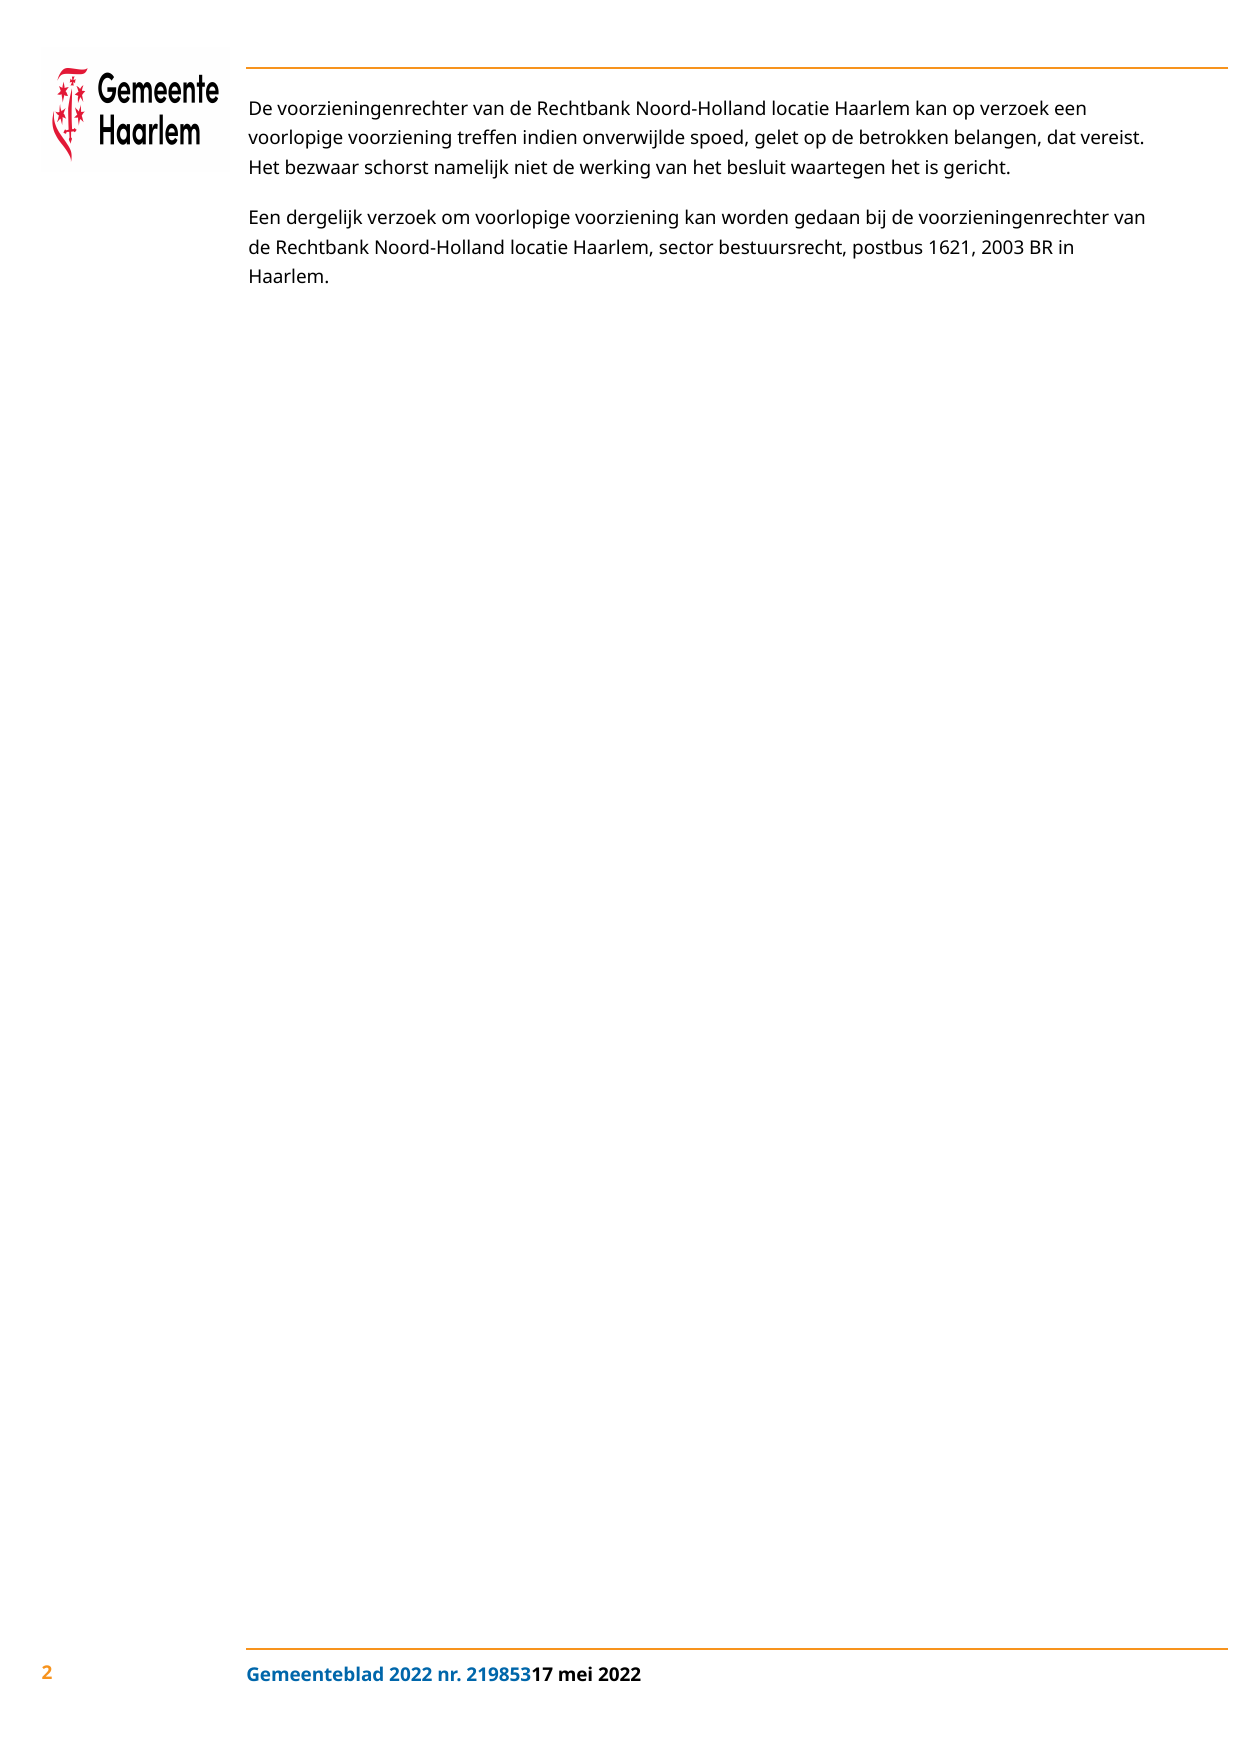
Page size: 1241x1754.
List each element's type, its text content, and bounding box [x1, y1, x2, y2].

text De voorzieningenrechter van de Rechtbank Noord-Holland locatie Haarlem kan op verzoek een voorlopige voorziening treffen indien onverwijlde spoed, gelet op de betrokken belangen, dat vereist. Het bezwaar schorst namelijk niet de werking van het besluit waartegen het is gericht. [248, 95, 1152, 180]
text Een dergelijk verzoek om voorlopige voorziening kan worden gedaan bij de voorzieningenrechter van de Rechtbank Noord-Holland locatie Haarlem, sector bestuursrecht, postbus 1621, 2003 BR in Haarlem. [248, 204, 1152, 289]
picture [41, 47, 231, 172]
